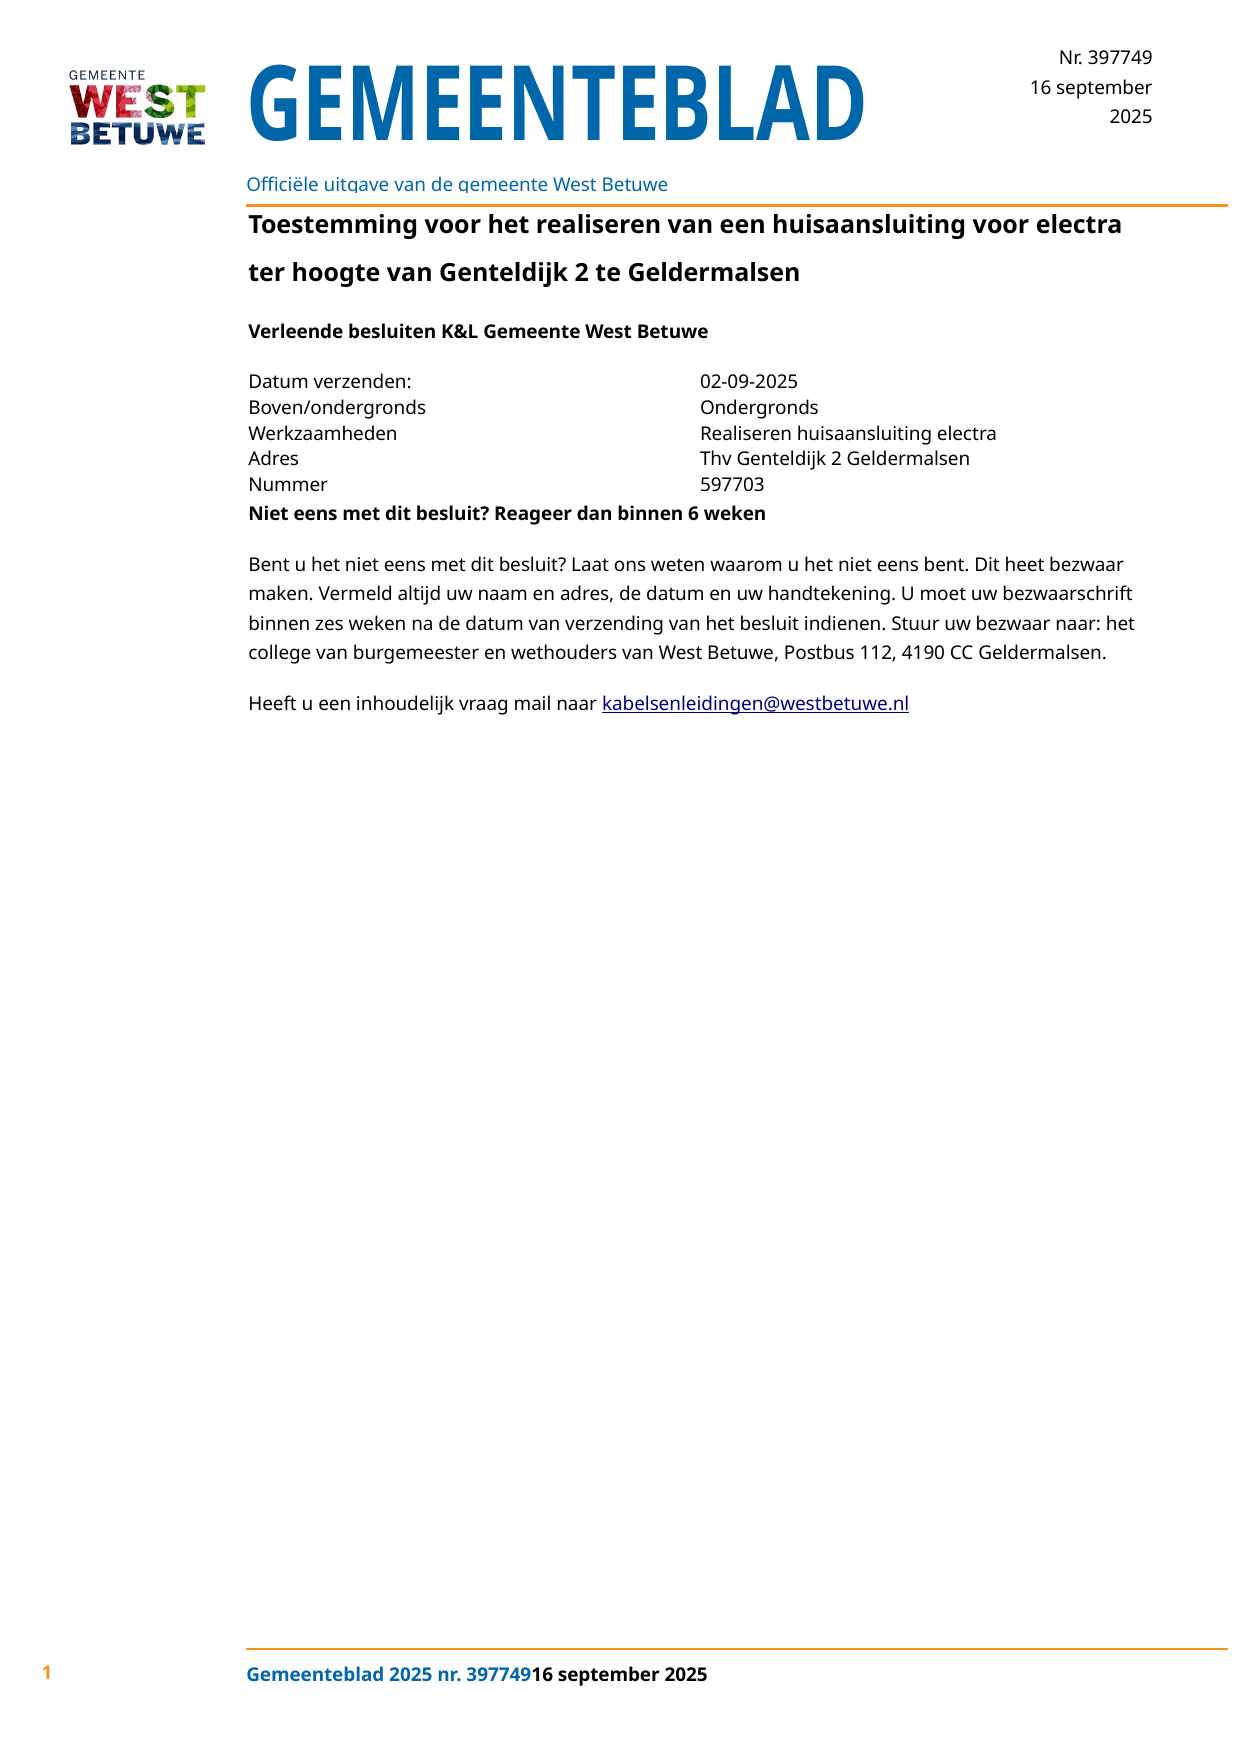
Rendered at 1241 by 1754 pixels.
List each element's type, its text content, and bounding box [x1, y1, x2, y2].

table_cell Realiseren huisaansluiting electra [700, 420, 1152, 446]
table_cell Werkzaamheden [248, 420, 700, 446]
table_header Datum verzenden: [248, 369, 700, 394]
text Bent u het niet eens met dit besluit? Laat ons weten waarom u het niet eens bent. Dit heet bezwaar maken. Vermeld altijd uw naam en adres, de datum en uw handtekening. U moet uw bezwaarschrift binnen zes weken na de datum van verzending van het besluit indienen. Stuur uw bezwaar naar: het college van burgemeester en wethouders van West Betuwe, Postbus 112, 4190 CC Geldermalsen. [248, 551, 1152, 665]
table_header 02-09-2025 [700, 369, 1152, 394]
table_cell Nummer [248, 471, 700, 497]
text Niet eens met dit besluit? Reageer dan binnen 6 weken [248, 500, 1152, 526]
table_cell Boven/ondergronds [248, 394, 700, 420]
table_cell Thv Genteldijk 2 Geldermalsen [700, 446, 1152, 471]
picture [41, 47, 231, 172]
text Verleende besluiten K&L Gemeente West Betuwe [248, 318, 1152, 344]
text Heeft u een inhoudelijk vraag mail naar kabelsenleidingen@westbetuwe.nl [248, 690, 1152, 716]
table_cell Ondergronds [700, 394, 1152, 420]
text Toestemming voor het realiseren van een huisaansluiting voor electra ter hoogte van Genteldijk 2 te Geldermalsen [248, 207, 1152, 288]
table_cell Adres [248, 446, 700, 471]
table_cell 597703 [700, 471, 1152, 497]
